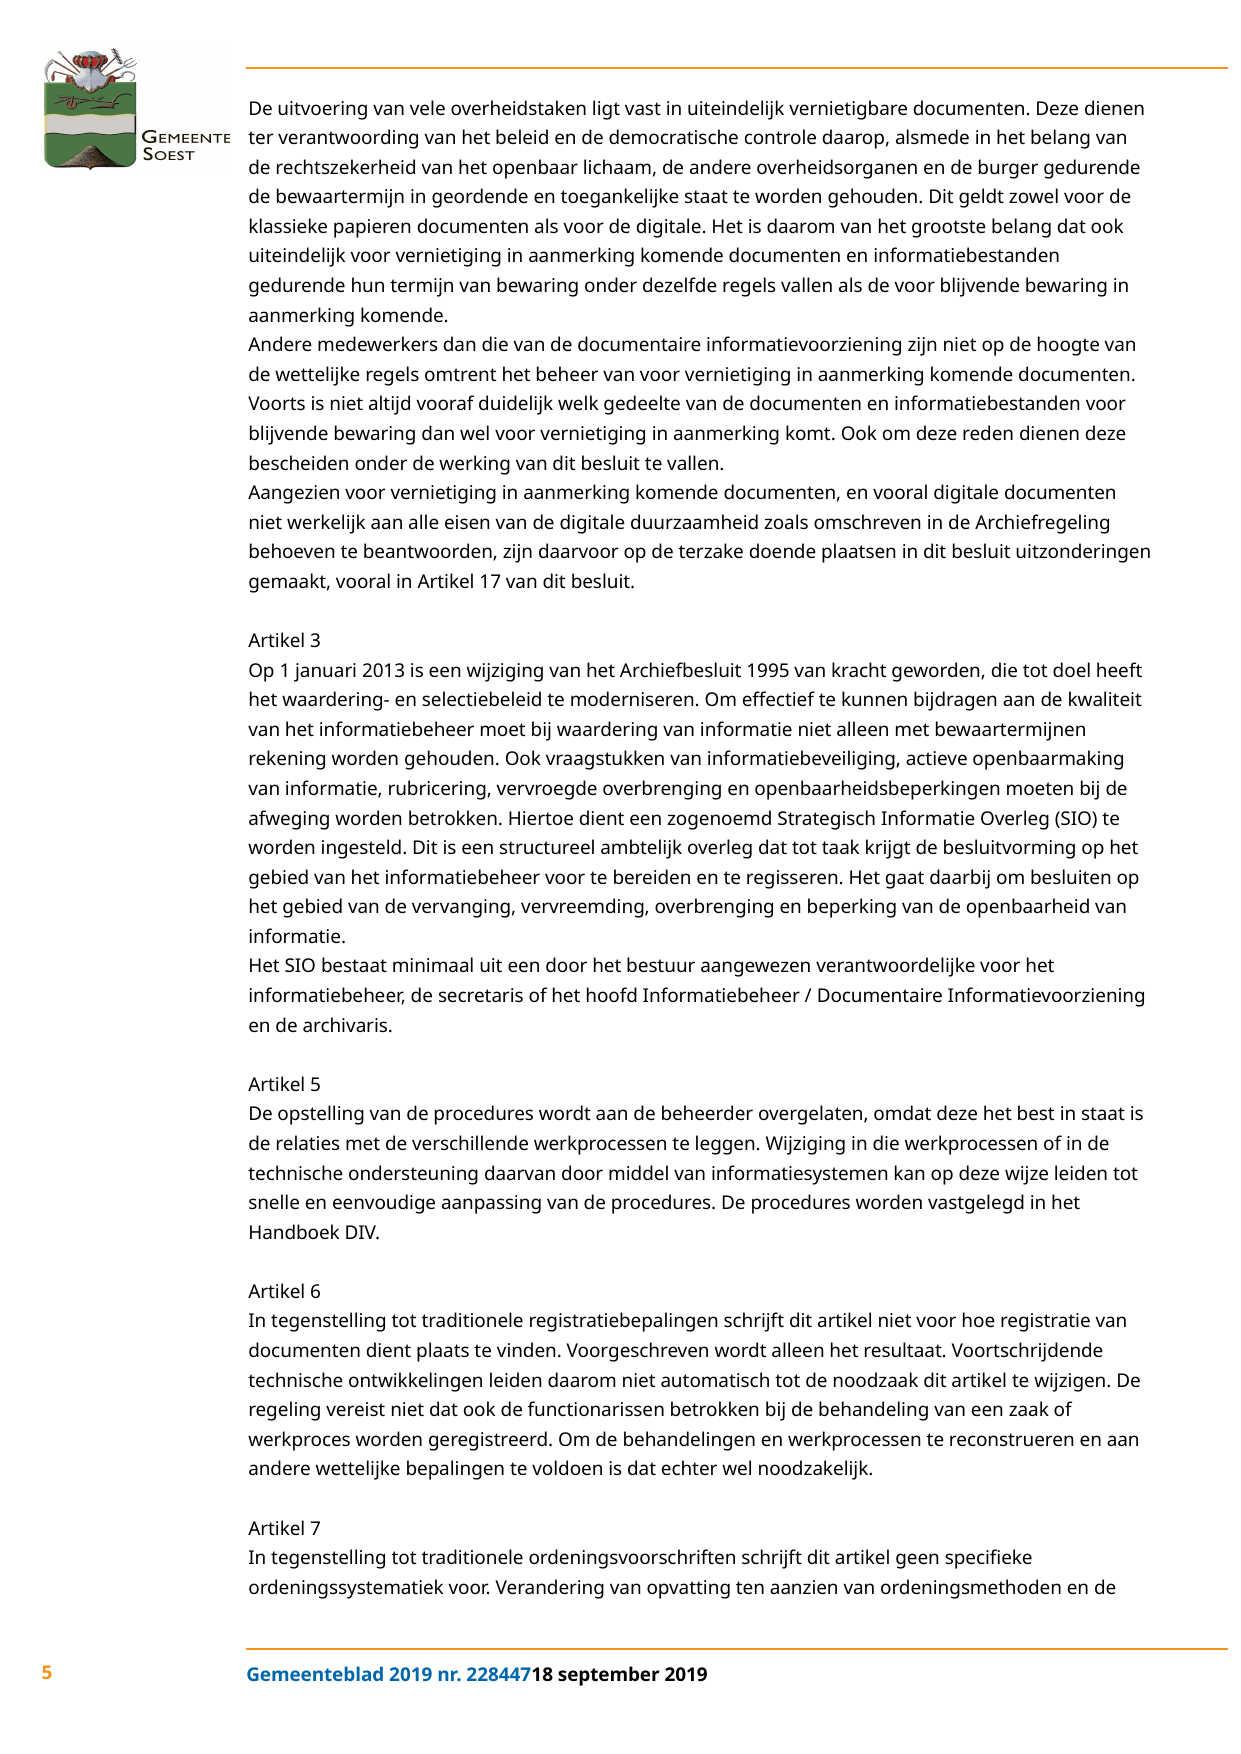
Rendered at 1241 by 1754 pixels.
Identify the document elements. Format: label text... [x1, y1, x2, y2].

text In tegenstelling tot traditionele registratiebepalingen schrijft dit artikel niet voor hoe registratie van documenten dient plaats te vinden. Voorgeschreven wordt alleen het resultaat. Voortschrijdende technische ontwikkelingen leiden daarom niet automatisch tot de noodzaak dit artikel te wijzigen. De regeling vereist niet dat ook de functionarissen betrokken bij de behandeling van een zaak of werkproces worden geregistreerd. Om de behandelingen en werkprocessen te reconstrueren en aan andere wettelijke bepalingen te voldoen is dat echter wel noodzakelijk. [248, 1308, 1152, 1481]
text In tegenstelling tot traditionele ordeningsvoorschriften schrijft dit artikel geen specifieke ordeningssystematiek voor. Verandering van opvatting ten aanzien van ordeningsmethoden en de [248, 1544, 1152, 1600]
text Op 1 januari 2013 is een wijziging van het Archiefbesluit 1995 van kracht geworden, die tot doel heeft het waardering- en selectiebeleid te moderniseren. Om effectief te kunnen bijdragen aan de kwaliteit van het informatiebeheer moet bij waardering van informatie niet alleen met bewaartermijnen rekening worden gehouden. Ook vraagstukken van informatiebeveiliging, actieve openbaarmaking van informatie, rubricering, vervroegde overbrenging en openbaarheidsbeperkingen moeten bij de afweging worden betrokken. Hiertoe dient een zogenoemd Strategisch Informatie Overleg (SIO) te worden ingesteld. Dit is een structureel ambtelijk overleg dat tot taak krijgt de besluitvorming op het gebied van het informatiebeheer voor te bereiden en te regisseren. Het gaat daarbij om besluiten op het gebied van de vervanging, vervreemding, overbrenging en beperking van de openbaarheid van informatie. [248, 657, 1152, 949]
text De opstelling van de procedures wordt aan de beheerder overgelaten, omdat deze het best in staat is de relaties met de verschillende werkprocessen te leggen. Wijziging in die werkprocessen of in de technische ondersteuning daarvan door middel van informatiesystemen kan op deze wijze leiden tot snelle en eenvoudige aanpassing van de procedures. De procedures worden vastgelegd in het Handboek DIV. [248, 1101, 1152, 1245]
text Aangezien voor vernietiging in aanmerking komende documenten, en vooral digitale documenten niet werkelijk aan alle eisen van de digitale duurzaamheid zoals omschreven in de Archiefregeling behoeven te beantwoorden, zijn daarvoor op de terzake doende plaatsen in dit besluit uitzonderingen gemaakt, vooral in Artikel 17 van dit besluit. [248, 479, 1152, 594]
text Artikel 3 [248, 627, 1152, 653]
text Artikel 5 [248, 1071, 1152, 1097]
text De uitvoering van vele overheidstaken ligt vast in uiteindelijk vernietigbare documenten. Deze dienen ter verantwoording van het beleid en de democratische controle daarop, alsmede in het belang van de rechtszekerheid van het openbaar lichaam, de andere overheidsorganen en de burger gedurende de bewaartermijn in geordende en toegankelijke staat te worden gehouden. Dit geldt zowel voor de klassieke papieren documenten als voor de digitale. Het is daarom van het grootste belang dat ook uiteindelijk voor vernietiging in aanmerking komende documenten en informatiebestanden gedurende hun termijn van bewaring onder dezelfde regels vallen als de voor blijvende bewaring in aanmerking komende. [248, 95, 1152, 328]
text Artikel 7 [248, 1515, 1152, 1541]
picture [41, 47, 231, 172]
text Het SIO bestaat minimaal uit een door het bestuur aangewezen verantwoordelijke voor het informatiebeheer, de secretaris of het hoofd Informatiebeheer / Documentaire Informatievoorziening en de archivaris. [248, 953, 1152, 1038]
text Artikel 6 [248, 1278, 1152, 1304]
text Andere medewerkers dan die van de documentaire informatievoorziening zijn niet op de hoogte van de wettelijke regels omtrent het beheer van voor vernietiging in aanmerking komende documenten. Voorts is niet altijd vooraf duidelijk welk gedeelte van de documenten en informatiebestanden voor blijvende bewaring dan wel voor vernietiging in aanmerking komt. Ook om deze reden dienen deze bescheiden onder de werking van dit besluit te vallen. [248, 331, 1152, 476]
